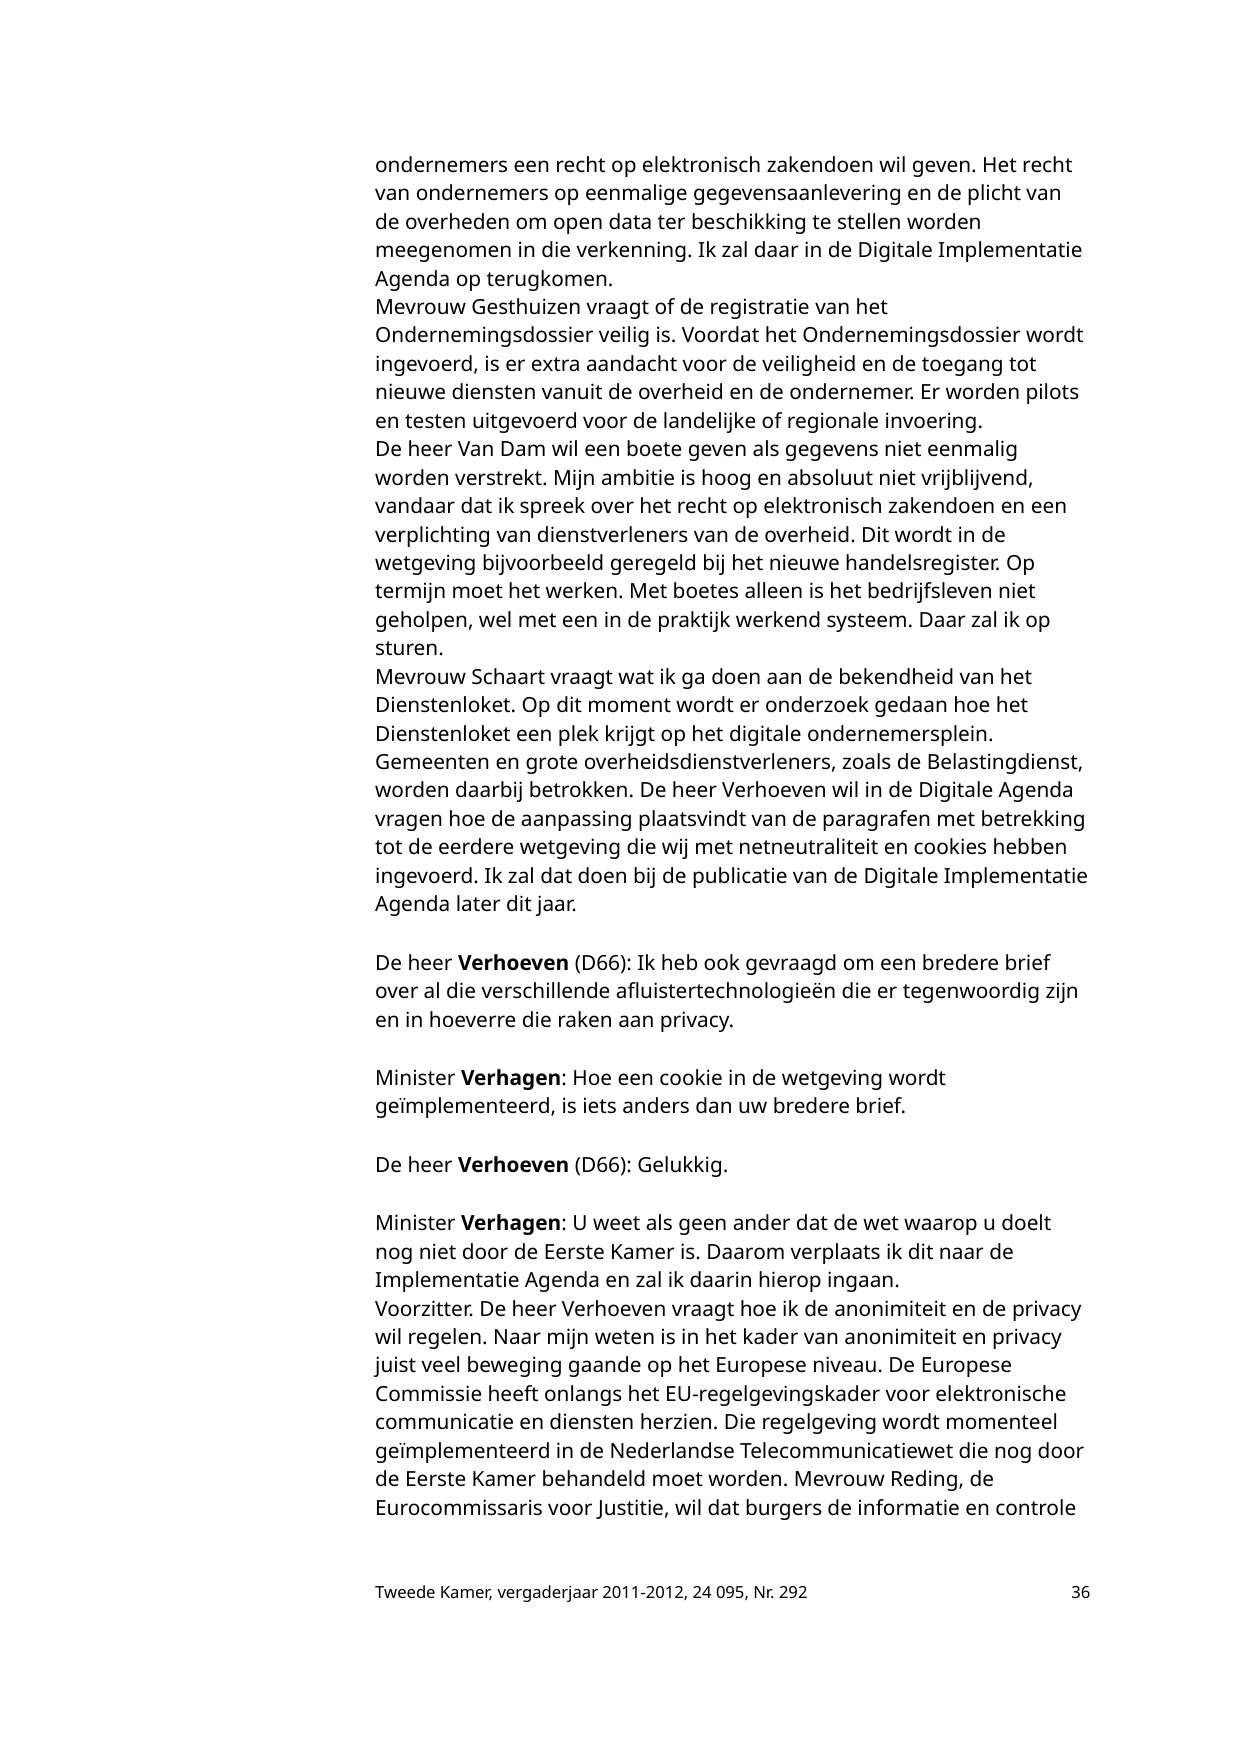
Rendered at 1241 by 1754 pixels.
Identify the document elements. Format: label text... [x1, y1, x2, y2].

text De heer Van Dam wil een boete geven als gegevens niet eenmalig worden verstrekt. Mijn ambitie is hoog en absoluut niet vrijblijvend, vandaar dat ik spreek over het recht op elektronisch zakendoen en een verplichting van dienstverleners van de overheid. Dit wordt in de wetgeving bijvoorbeeld geregeld bij het nieuwe handelsregister. Op termijn moet het werken. Met boetes alleen is het bedrijfsleven niet geholpen, wel met een in de praktijk werkend systeem. Daar zal ik op sturen. [375, 434, 1090, 662]
text Minister Verhagen: Hoe een cookie in de wetgeving wordt geïmplementeerd, is iets anders dan uw bredere brief. [375, 1063, 1090, 1120]
text Voorzitter. De heer Verhoeven vraagt hoe ik de anonimiteit en de privacy wil regelen. Naar mijn weten is in het kader van anonimiteit en privacy juist veel beweging gaande op het Europese niveau. De Europese Commissie heeft onlangs het EU-regelgevingskader voor elektronische communicatie en diensten herzien. Die regelgeving wordt momenteel geïmplementeerd in de Nederlandse Telecommunicatiewet die nog door de Eerste Kamer behandeld moet worden. Mevrouw Reding, de Eurocommissaris voor Justitie, wil dat burgers de informatie en controle [375, 1294, 1090, 1521]
text De heer Verhoeven (D66): Ik heb ook gevraagd om een bredere brief over al die verschillende afluistertechnologieën die er tegenwoordig zijn en in hoeverre die raken aan privacy. [375, 948, 1090, 1033]
text Mevrouw Gesthuizen vraagt of de registratie van het Ondernemingsdossier veilig is. Voordat het Ondernemingsdossier wordt ingevoerd, is er extra aandacht voor de veiligheid en de toegang tot nieuwe diensten vanuit de overheid en de ondernemer. Er worden pilots en testen uitgevoerd voor de landelijke of regionale invoering. [375, 292, 1090, 434]
text Minister Verhagen: U weet als geen ander dat de wet waarop u doelt nog niet door de Eerste Kamer is. Daarom verplaats ik dit naar de Implementatie Agenda en zal ik daarin hierop ingaan. [375, 1208, 1090, 1294]
text De heer Verhoeven (D66): Gelukkig. [375, 1150, 1090, 1178]
text Mevrouw Schaart vraagt wat ik ga doen aan de bekendheid van het Dienstenloket. Op dit moment wordt er onderzoek gedaan hoe het Dienstenloket een plek krijgt op het digitale ondernemersplein. Gemeenten en grote overheidsdienstverleners, zoals de Belastingdienst, worden daarbij betrokken. De heer Verhoeven wil in de Digitale Agenda vragen hoe de aanpassing plaatsvindt van de paragrafen met betrekking tot de eerdere wetgeving die wij met netneutraliteit en cookies hebben ingevoerd. Ik zal dat doen bij de publicatie van de Digitale Implementatie Agenda later dit jaar. [375, 662, 1090, 918]
text ondernemers een recht op elektronisch zakendoen wil geven. Het recht van ondernemers op eenmalige gegevensaanlevering en de plicht van de overheden om open data ter beschikking te stellen worden meegenomen in die verkenning. Ik zal daar in de Digitale Implementatie Agenda op terugkomen. [375, 150, 1090, 292]
